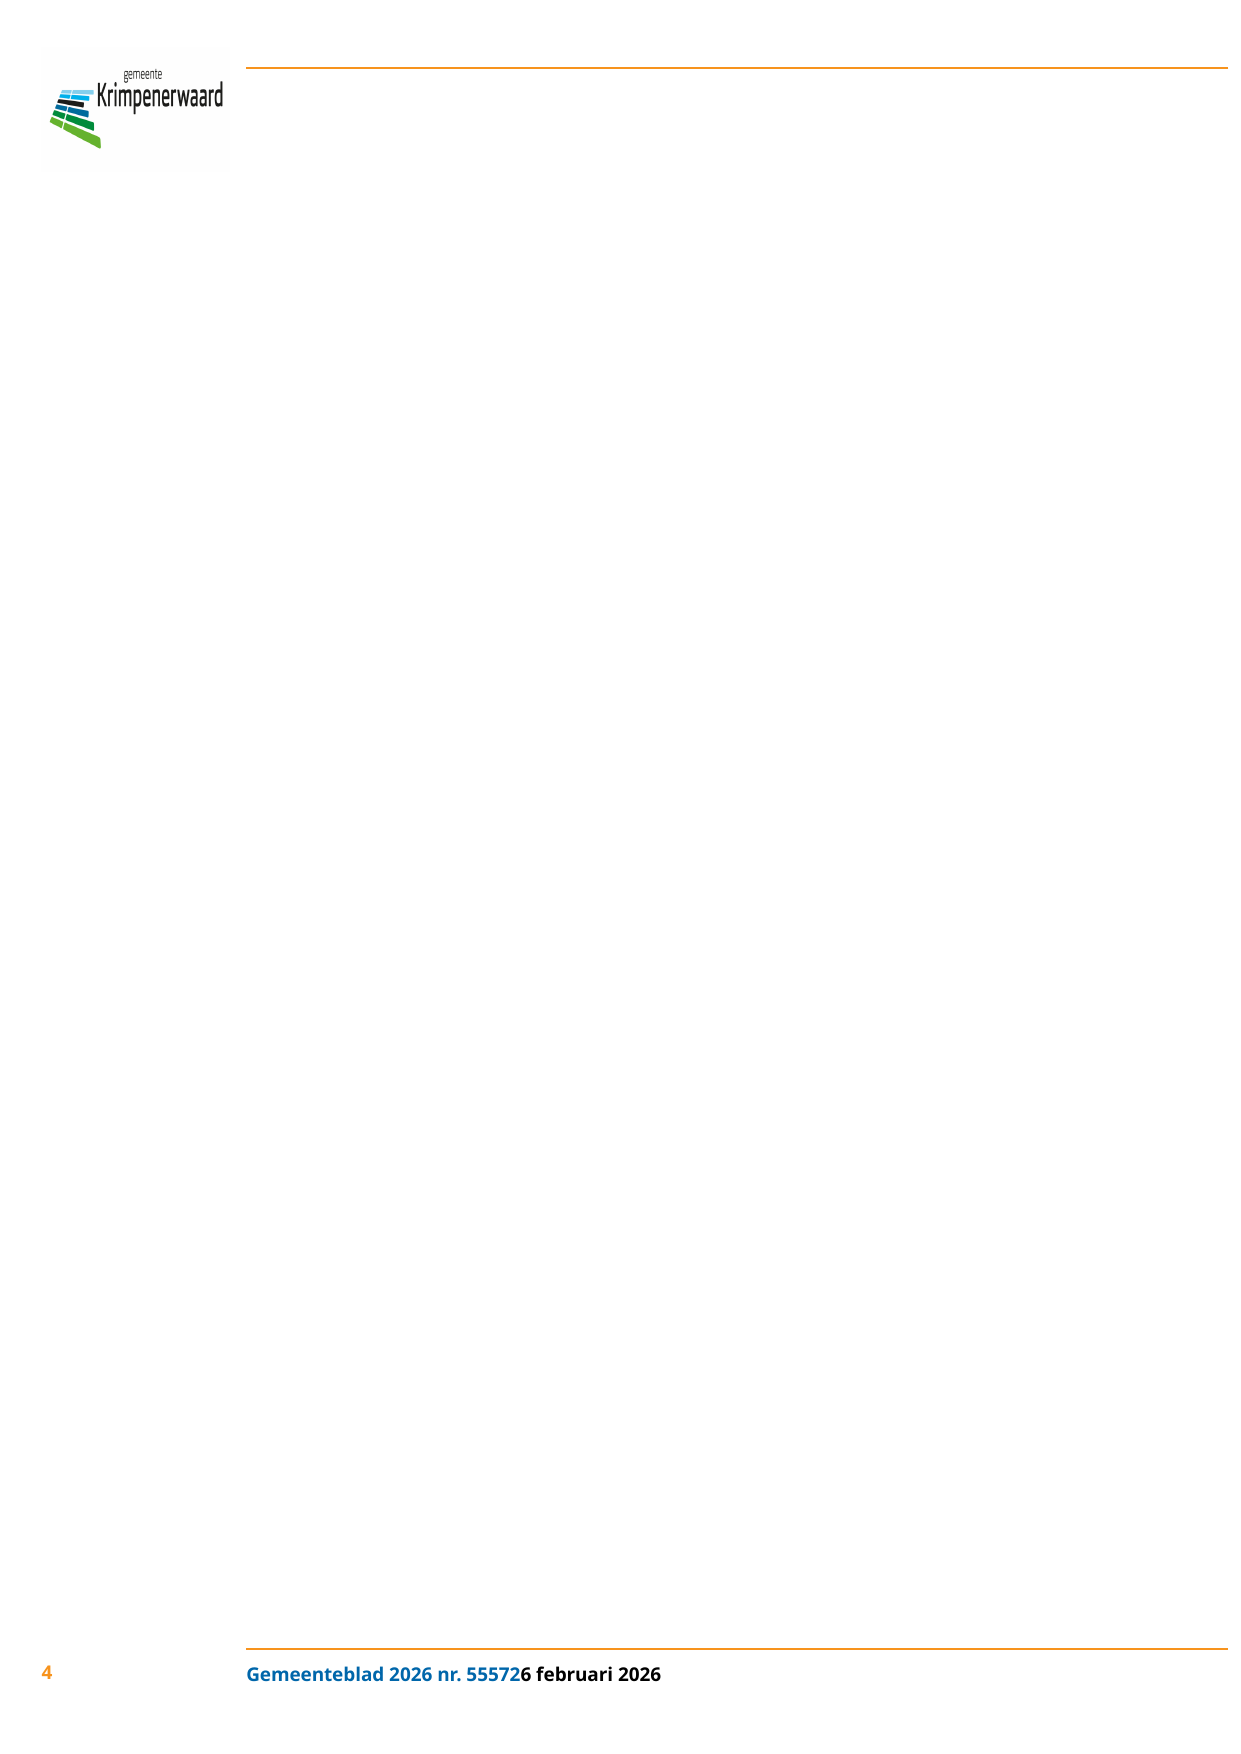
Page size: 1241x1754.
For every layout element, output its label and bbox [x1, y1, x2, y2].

picture [41, 47, 231, 172]
